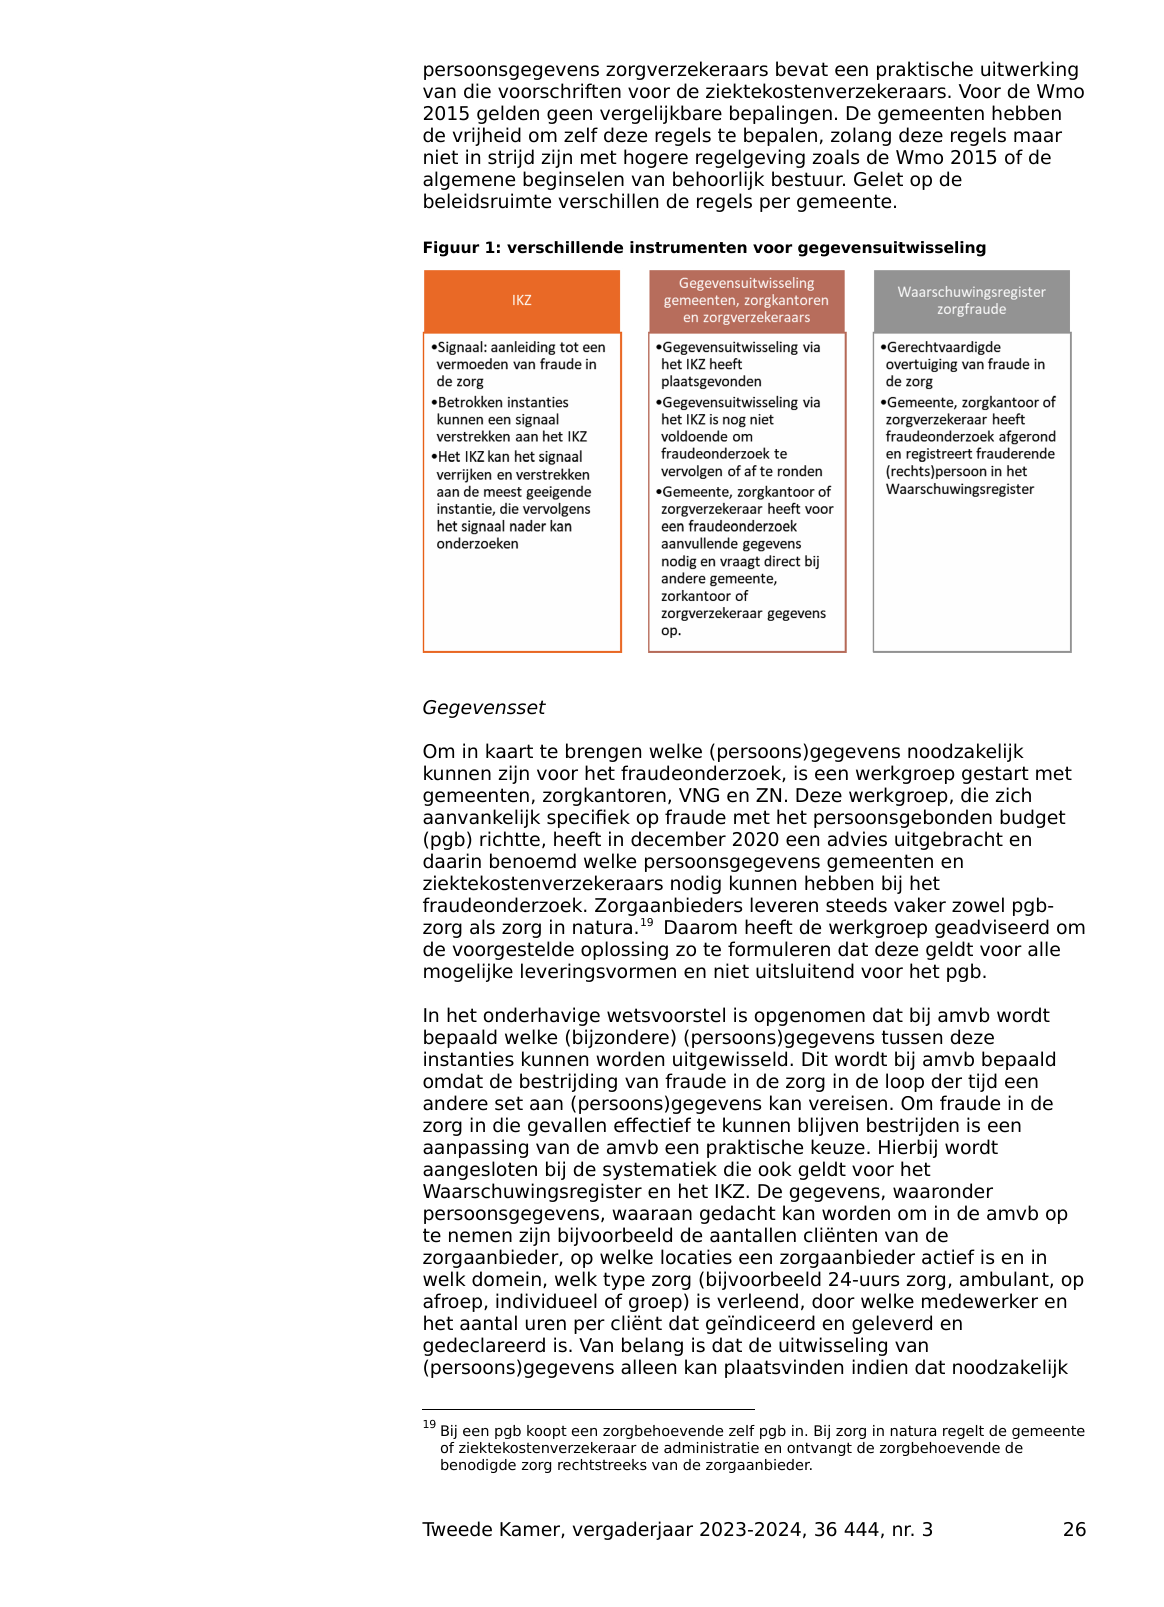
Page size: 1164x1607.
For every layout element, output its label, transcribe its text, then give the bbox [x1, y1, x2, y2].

text persoonsgegevens zorgverzekeraars bevat een praktische uitwerking van die voorschriften voor de ziektekostenverzekeraars. Voor de Wmo 2015 gelden geen vergelijkbare bepalingen. De gemeenten hebben de vrijheid om zelf deze regels te bepalen, zolang deze regels maar niet in strijd zijn met hogere regelgeving zoals de Wmo 2015 of de algemene beginselen van behoorlijk bestuur. Gelet op de beleidsruimte verschillen de regels per gemeente. [422, 59, 1087, 213]
text Bij een pgb koopt een zorgbehoevende zelf pgb in. Bij zorg in natura regelt de gemeente of ziektekostenverzekeraar de administratie en ontvangt de zorgbehoevende de benodigde zorg rechtstreeks van de zorgaanbieder. [422, 1418, 1087, 1474]
text Figuur 1: verschillende instrumenten voor gegevensuitwisseling [422, 239, 1072, 257]
text Om in kaart te brengen welke (persoons)gegevens noodzakelijk kunnen zijn voor het fraudeonderzoek, is een werkgroep gestart met gemeenten, zorgkantoren, VNG en ZN. Deze werkgroep, die zich aanvankelijk specifiek op fraude met het persoonsgebonden budget (pgb) richtte, heeft in december 2020 een advies uitgebracht en daarin benoemd welke persoonsgegevens gemeenten en ziektekostenverzekeraars nodig kunnen hebben bij het fraudeonderzoek. Zorgaanbieders leveren steeds vaker zowel pgb-zorg als zorg in natura. Daarom heeft de werkgroep geadviseerd om de voorgestelde oplossing zo te formuleren dat deze geldt voor alle mogelijke leveringsvormen en niet uitsluitend voor het pgb. [422, 741, 1087, 983]
picture [422, 268, 1072, 653]
subtitle Gegevensset [422, 697, 1087, 719]
text In het onderhavige wetsvoorstel is opgenomen dat bij amvb wordt bepaald welke (bijzondere) (persoons)gegevens tussen deze instanties kunnen worden uitgewisseld. Dit wordt bij amvb bepaald omdat de bestrijding van fraude in de zorg in de loop der tijd een andere set aan (persoons)gegevens kan vereisen. Om fraude in de zorg in die gevallen effectief te kunnen blijven bestrijden is een aanpassing van de amvb een praktische keuze. Hierbij wordt aangesloten bij de systematiek die ook geldt voor het Waarschuwingsregister en het IKZ. De gegevens, waaronder persoonsgegevens, waaraan gedacht kan worden om in de amvb op te nemen zijn bijvoorbeeld de aantallen cliënten van de zorgaanbieder, op welke locaties een zorgaanbieder actief is en in welk domein, welk type zorg (bijvoorbeeld 24-uurs zorg, ambulant, op afroep, individueel of groep) is verleend, door welke medewerker en het aantal uren per cliënt dat geïndiceerd en geleverd en gedeclareerd is. Van belang is dat de uitwisseling van (persoons)gegevens alleen kan plaatsvinden indien dat noodzakelijk [422, 1005, 1087, 1379]
